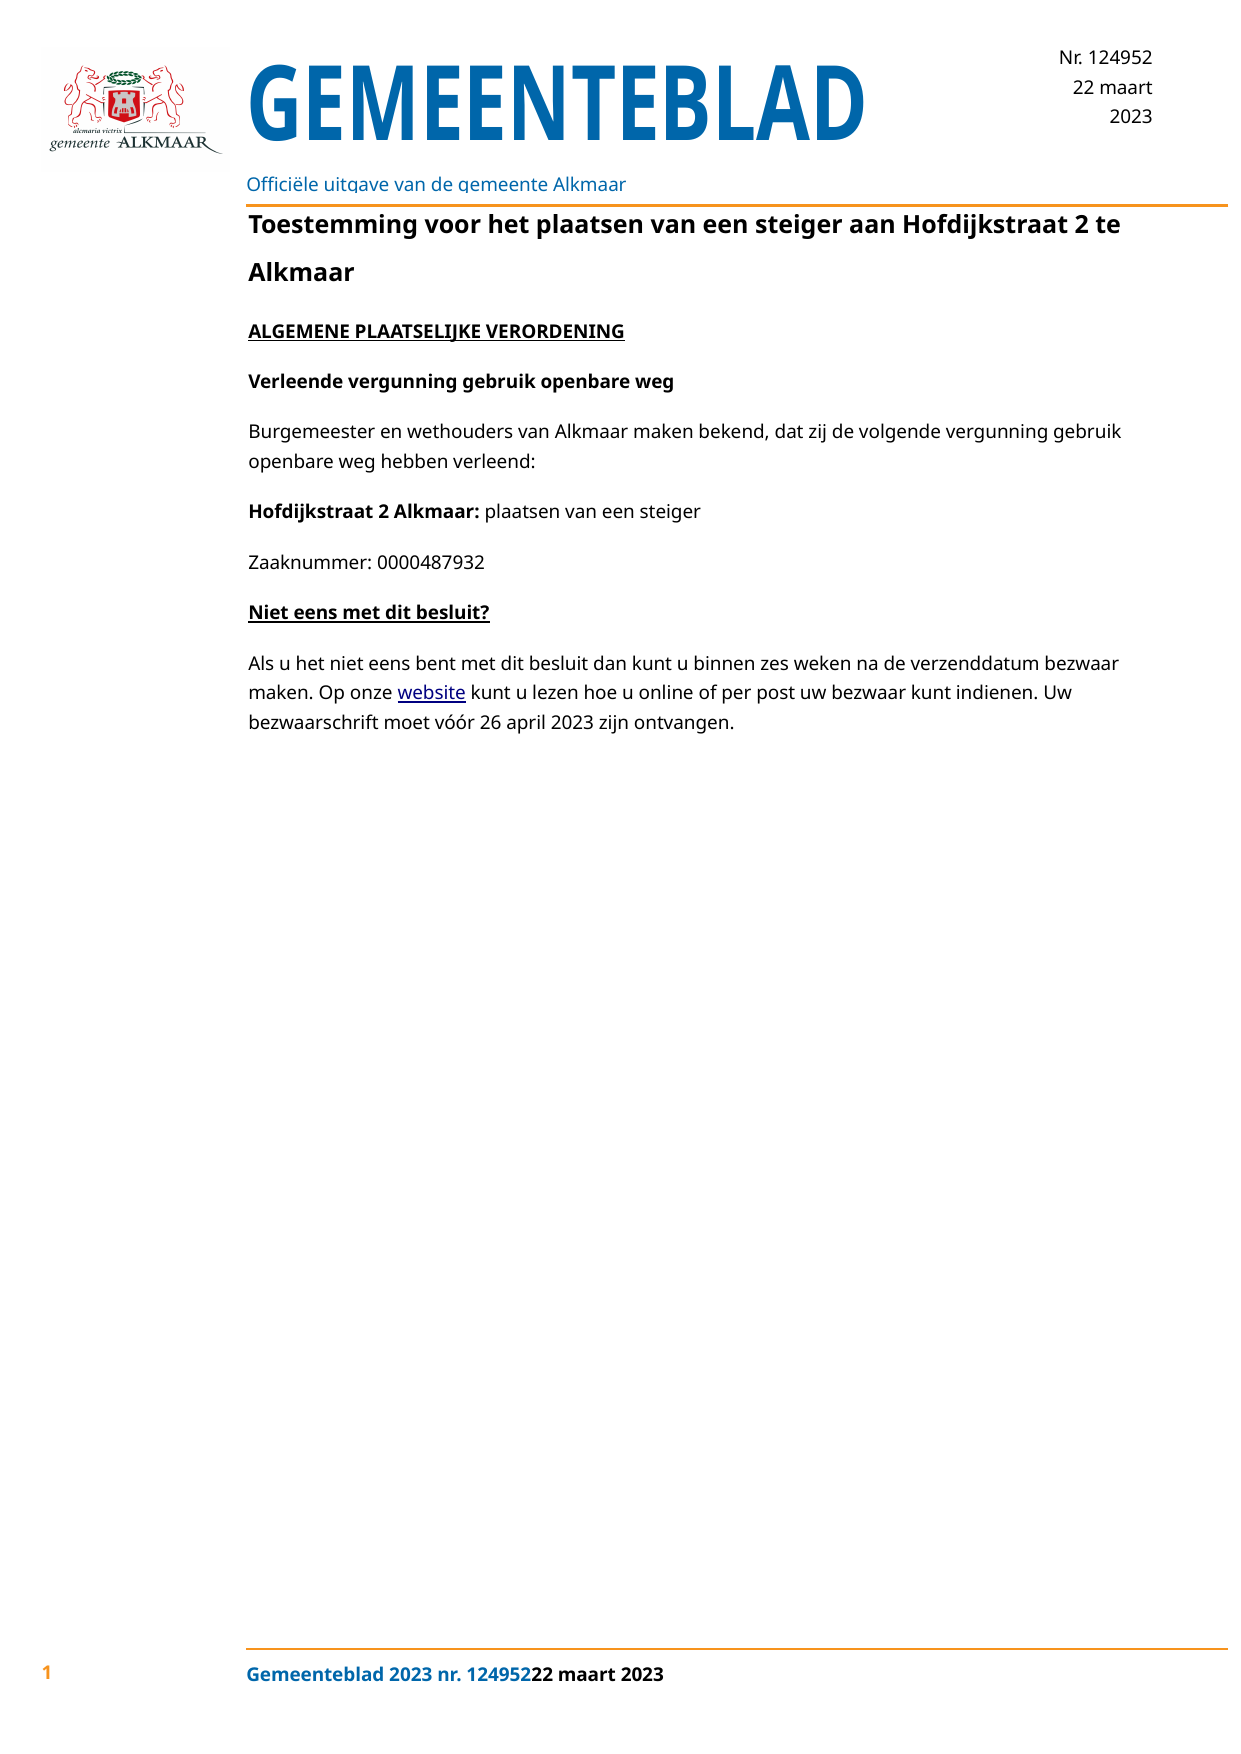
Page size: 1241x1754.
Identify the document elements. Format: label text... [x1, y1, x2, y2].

text Niet eens met dit besluit? [248, 599, 1152, 625]
picture [41, 47, 231, 172]
text Hofdijkstraat 2 Alkmaar: plaatsen van een steiger [248, 499, 1152, 524]
text Als u het niet eens bent met dit besluit dan kunt u binnen zes weken na de verzenddatum bezwaar maken. Op onze website kunt u lezen hoe u online of per post uw bezwaar kunt indienen. Uw bezwaarschrift moet vóór 26 april 2023 zijn ontvangen. [248, 650, 1152, 735]
text Zaaknummer: 0000487932 [248, 549, 1152, 575]
text Verleende vergunning gebruik openbare weg [248, 368, 1152, 394]
text Toestemming voor het plaatsen van een steiger aan Hofdijkstraat 2 te Alkmaar [248, 207, 1152, 288]
text Burgemeester en wethouders van Alkmaar maken bekend, dat zij de volgende vergunning gebruik openbare weg hebben verleend: [248, 419, 1152, 474]
text ALGEMENE PLAATSELIJKE VERORDENING [248, 318, 1152, 344]
